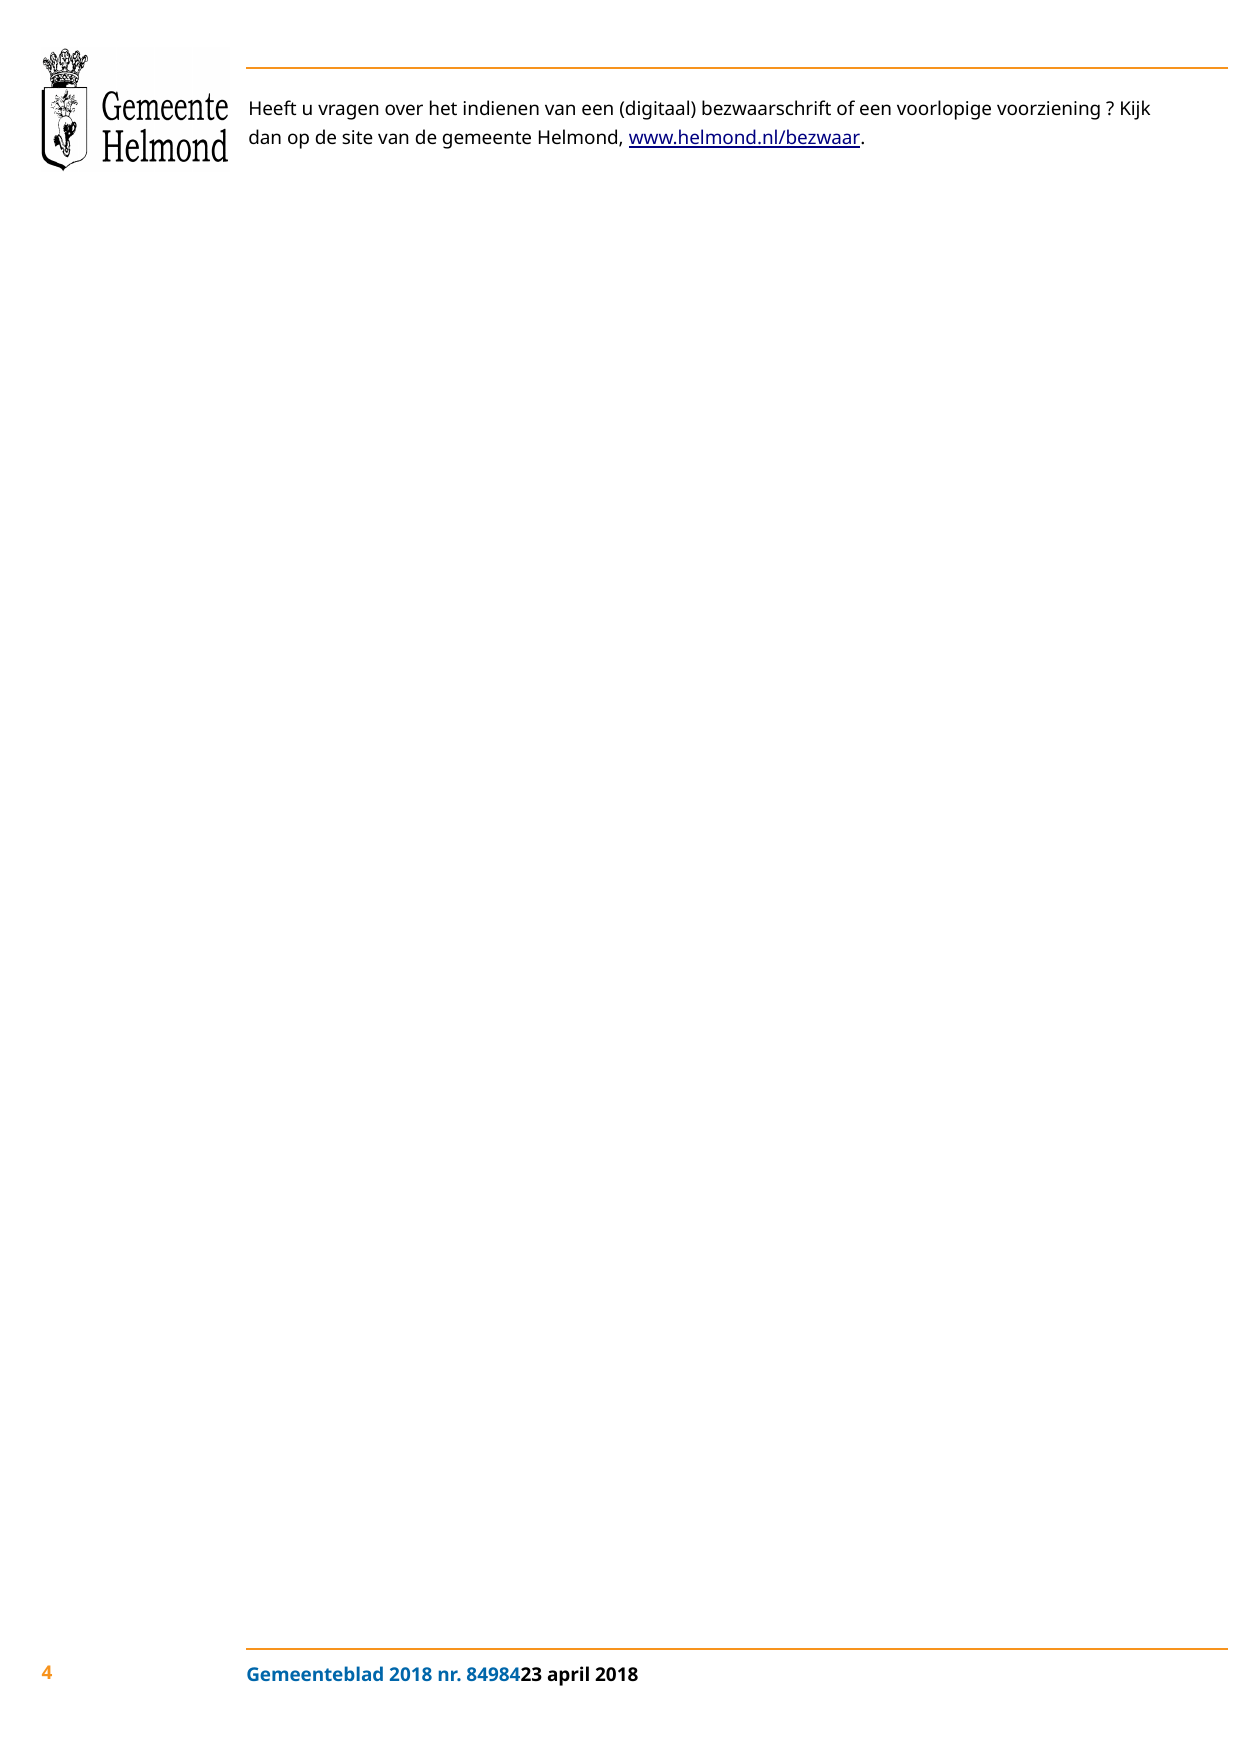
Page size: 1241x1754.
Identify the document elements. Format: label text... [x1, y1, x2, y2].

picture [41, 47, 231, 172]
text Heeft u vragen over het indienen van een (digitaal) bezwaarschrift of een voorlopige voorziening ? Kijk dan op de site van de gemeente Helmond, www.helmond.nl/bezwaar. [248, 95, 1152, 150]
